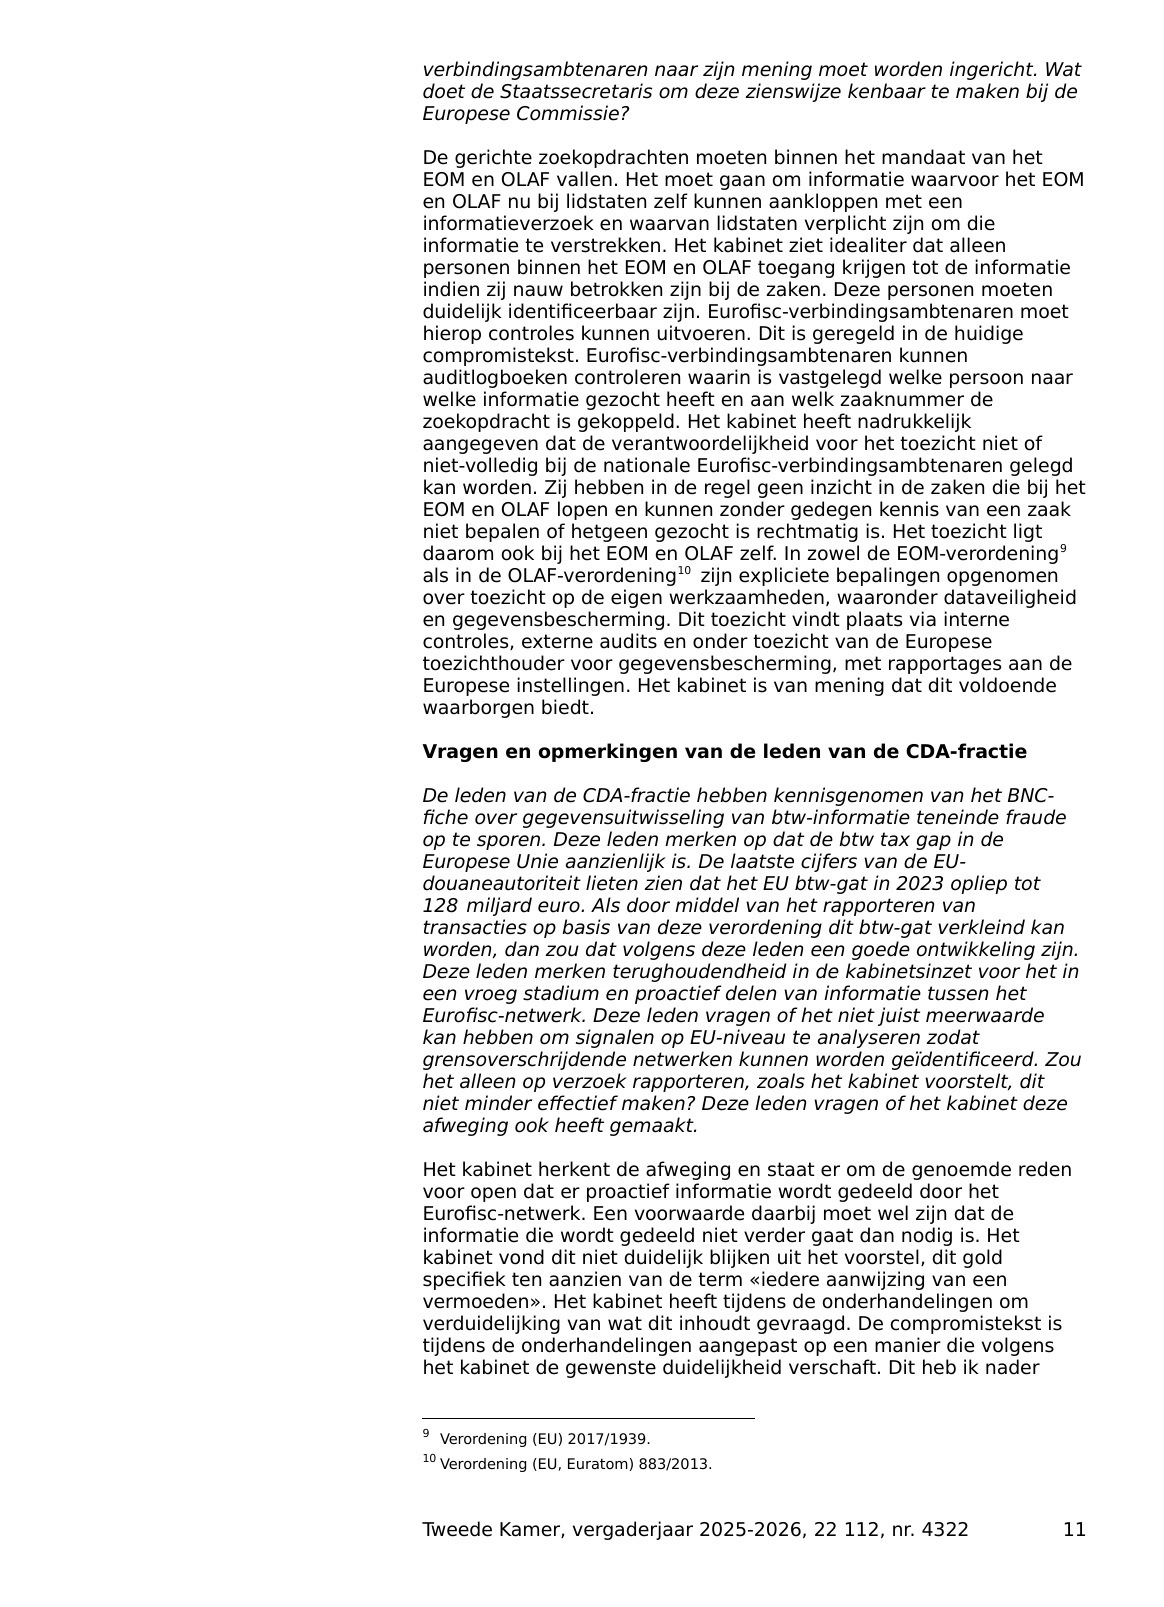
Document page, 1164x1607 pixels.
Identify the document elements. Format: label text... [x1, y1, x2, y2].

text De leden van de CDA-fractie hebben kennisgenomen van het BNC-fiche over gegevensuitwisseling van btw-informatie teneinde fraude op te sporen. Deze leden merken op dat de btw tax gap in de Europese Unie aanzienlijk is. De laatste cijfers van de EU-douaneautoriteit lieten zien dat het EU btw-gat in 2023 opliep tot 128 miljard euro. Als door middel van het rapporteren van transacties op basis van deze verordening dit btw-gat verkleind kan worden, dan zou dat volgens deze leden een goede ontwikkeling zijn. Deze leden merken terughoudendheid in de kabinetsinzet voor het in een vroeg stadium en proactief delen van informatie tussen het Eurofisc-netwerk. Deze leden vragen of het niet juist meerwaarde kan hebben om signalen op EU-niveau te analyseren zodat grensoverschrijdende netwerken kunnen worden geïdentificeerd. Zou het alleen op verzoek rapporteren, zoals het kabinet voorstelt, dit niet minder effectief maken? Deze leden vragen of het kabinet deze afweging ook heeft gemaakt. [422, 785, 1087, 1137]
subtitle Vragen en opmerkingen van de leden van de CDA-fractie [422, 741, 1087, 763]
text Het kabinet herkent de afweging en staat er om de genoemde reden voor open dat er proactief informatie wordt gedeeld door het Eurofisc-netwerk. Een voorwaarde daarbij moet wel zijn dat de informatie die wordt gedeeld niet verder gaat dan nodig is. Het kabinet vond dit niet duidelijk blijken uit het voorstel, dit gold specifiek ten aanzien van de term «iedere aanwijzing van een vermoeden». Het kabinet heeft tijdens de onderhandelingen om verduidelijking van wat dit inhoudt gevraagd. De compromistekst is tijdens de onderhandelingen aangepast op een manier die volgens het kabinet de gewenste duidelijkheid verschaft. Dit heb ik nader [422, 1159, 1087, 1379]
text Verordening (EU) 2017/1939. [422, 1427, 1087, 1449]
text Verordening (EU, Euratom) 883/2013. [422, 1452, 1087, 1474]
text De gerichte zoekopdrachten moeten binnen het mandaat van het EOM en OLAF vallen. Het moet gaan om informatie waarvoor het EOM en OLAF nu bij lidstaten zelf kunnen aankloppen met een informatieverzoek en waarvan lidstaten verplicht zijn om die informatie te verstrekken. Het kabinet ziet idealiter dat alleen personen binnen het EOM en OLAF toegang krijgen tot de informatie indien zij nauw betrokken zijn bij de zaken. Deze personen moeten duidelijk identificeerbaar zijn. Eurofisc-verbindingsambtenaren moet hierop controles kunnen uitvoeren. Dit is geregeld in de huidige compromistekst. Eurofisc-verbindingsambtenaren kunnen auditlogboeken controleren waarin is vastgelegd welke persoon naar welke informatie gezocht heeft en aan welk zaaknummer de zoekopdracht is gekoppeld. Het kabinet heeft nadrukkelijk aangegeven dat de verantwoordelijkheid voor het toezicht niet of niet-volledig bij de nationale Eurofisc-verbindingsambtenaren gelegd kan worden. Zij hebben in de regel geen inzicht in de zaken die bij het EOM en OLAF lopen en kunnen zonder gedegen kennis van een zaak niet bepalen of hetgeen gezocht is rechtmatig is. Het toezicht ligt daarom ook bij het EOM en OLAF zelf. In zowel de EOM-verordening als in de OLAF-verordening zijn expliciete bepalingen opgenomen over toezicht op de eigen werkzaamheden, waaronder dataveiligheid en gegevensbescherming. Dit toezicht vindt plaats via interne controles, externe audits en onder toezicht van de Europese toezichthouder voor gegevensbescherming, met rapportages aan de Europese instellingen. Het kabinet is van mening dat dit voldoende waarborgen biedt. [422, 147, 1087, 719]
text verbindingsambtenaren naar zijn mening moet worden ingericht. Wat doet de Staatssecretaris om deze zienswijze kenbaar te maken bij de Europese Commissie? [422, 59, 1087, 125]
